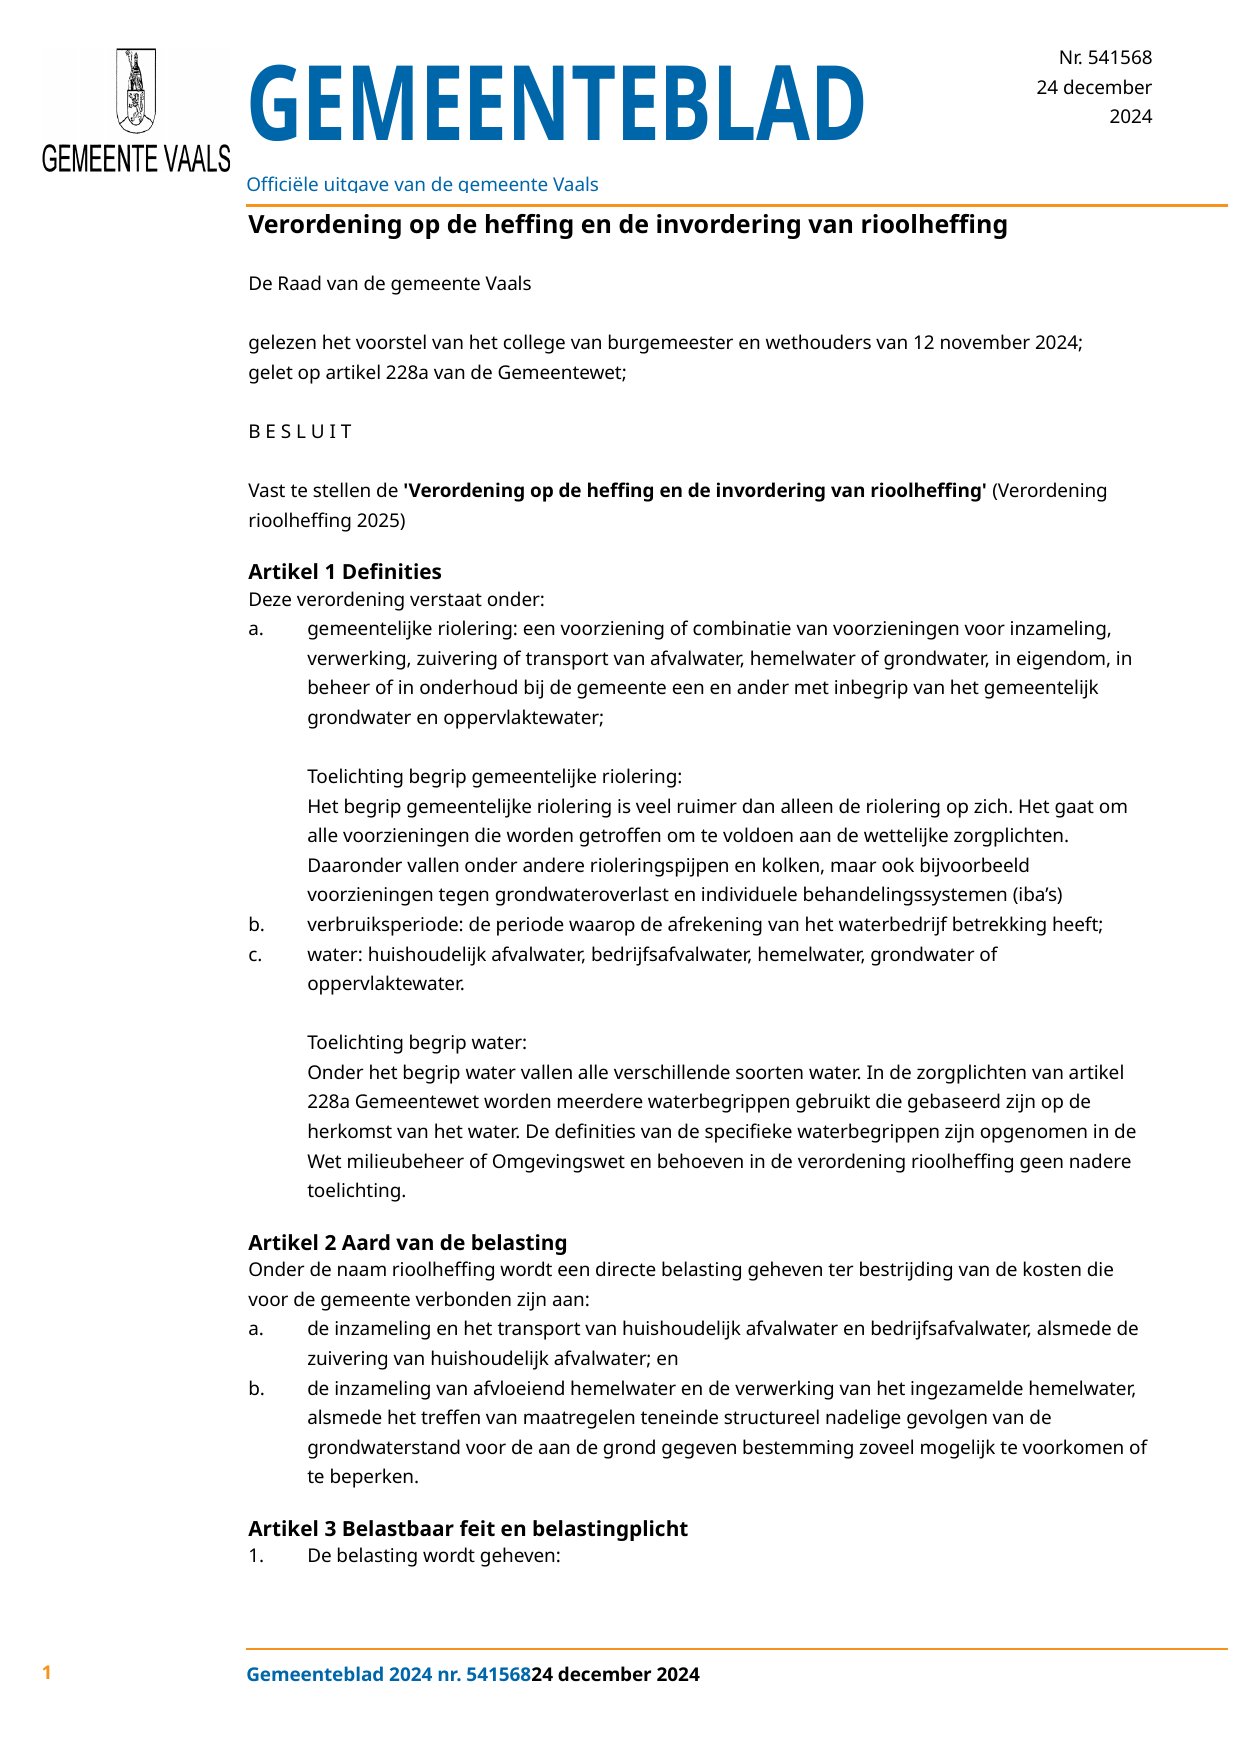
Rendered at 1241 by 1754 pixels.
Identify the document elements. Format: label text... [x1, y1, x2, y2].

list Toelichting begrip water: [248, 1029, 1152, 1055]
list De belasting wordt geheven: [248, 1542, 1152, 1568]
list Toelichting begrip gemeentelijke riolering: [248, 763, 1152, 789]
picture [41, 47, 231, 172]
list water: huishoudelijk afvalwater, bedrijfsafvalwater, hemelwater, grondwater of oppervlaktewater. [248, 941, 1152, 996]
list de inzameling van afvloeiend hemelwater en de verwerking van het ingezamelde hemelwater, alsmede het treffen van maatregelen teneinde structureel nadelige gevolgen van de grondwaterstand voor de aan de grond gegeven bestemming zoveel mogelijk te voorkomen of te beperken. [248, 1375, 1152, 1489]
list de inzameling en het transport van huishoudelijk afvalwater en bedrijfsafvalwater, alsmede de zuivering van huishoudelijk afvalwater; en [248, 1316, 1152, 1371]
text gelezen het voorstel van het college van burgemeester en wethouders van 12 november 2024; [248, 329, 1152, 355]
text Artikel 2 Aard van de belasting [248, 1228, 1152, 1256]
text Artikel 3 Belastbaar feit en belastingplicht [248, 1514, 1152, 1542]
text B E S L U I T [248, 418, 1152, 444]
text gelet op artikel 228a van de Gemeentewet; [248, 359, 1152, 385]
list Het begrip gemeentelijke riolering is veel ruimer dan alleen de riolering op zich. Het gaat om alle voorzieningen die worden getroffen om te voldoen aan de wettelijke zorgplichten. Daaronder vallen onder andere rioleringspijpen en kolken, maar ook bijvoorbeeld voorzieningen tegen grondwateroverlast en individuele behandelingssystemen (iba’s) [248, 793, 1152, 907]
text Deze verordening verstaat onder: [248, 586, 1152, 612]
list verbruiksperiode: de periode waarop de afrekening van het waterbedrijf betrekking heeft; [248, 911, 1152, 937]
list Onder het begrip water vallen alle verschillende soorten water. In de zorgplichten van artikel 228a Gemeentewet worden meerdere waterbegrippen gebruikt die gebaseerd zijn op de herkomst van het water. De definities van de specifieke waterbegrippen zijn opgenomen in de Wet milieubeheer of Omgevingswet en behoeven in de verordening rioolheffing geen nadere toelichting. [248, 1059, 1152, 1203]
text Artikel 1 Definities [248, 557, 1152, 586]
list gemeentelijke riolering: een voorziening of combinatie van voorzieningen voor inzameling, verwerking, zuivering of transport van afvalwater, hemelwater of grondwater, in eigendom, in beheer of in onderhoud bij de gemeente een en ander met inbegrip van het gemeentelijk grondwater en oppervlaktewater; [248, 615, 1152, 730]
text Verordening op de heffing en de invordering van rioolheffing [248, 207, 1152, 241]
text De Raad van de gemeente Vaals [248, 270, 1152, 296]
text Vast te stellen de 'Verordening op de heffing en de invordering van rioolheffing' (Verordening rioolheffing 2025) [248, 477, 1152, 533]
text Onder de naam rioolheffing wordt een directe belasting geheven ter bestrijding van de kosten die voor de gemeente verbonden zijn aan: [248, 1256, 1152, 1312]
